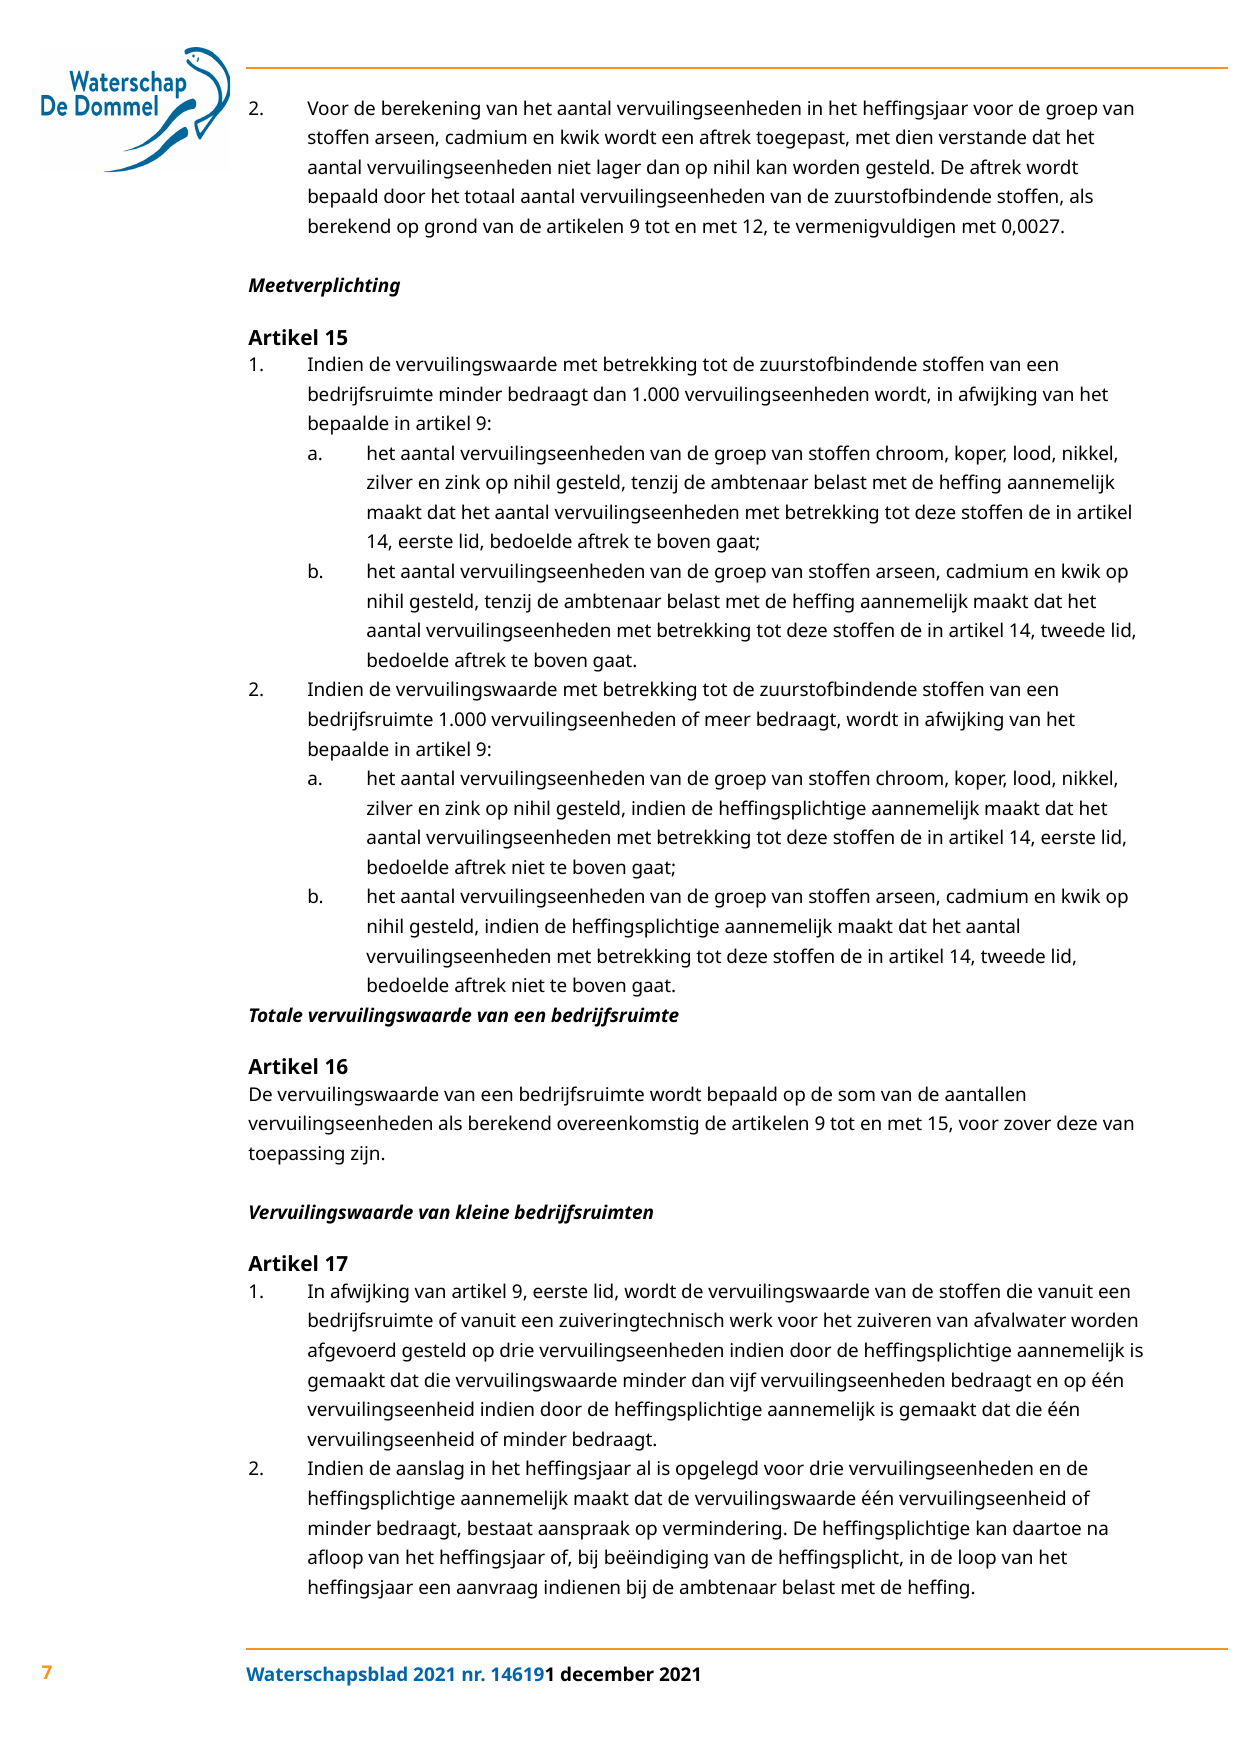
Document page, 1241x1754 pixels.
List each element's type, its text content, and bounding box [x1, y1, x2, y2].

picture [198, 118, 210, 131]
picture [41, 47, 231, 172]
list In afwijking van artikel 9, eerste lid, wordt de vervuilingswaarde van de stoffen die vanuit een bedrijfsruimte of vanuit een zuiveringtechnisch werk voor het zuiveren van afvalwater worden afgevoerd gesteld op drie vervuilingseenheden indien door de heffingsplichtige aannemelijk is gemaakt dat die vervuilingswaarde minder dan vijf vervuilingseenheden bedraagt en op één vervuilingseenheid indien door de heffingsplichtige aannemelijk is gemaakt dat die één vervuilingseenheid of minder bedraagt. [248, 1278, 1152, 1452]
text De vervuilingswaarde van een bedrijfsruimte wordt bepaald op de som van de aantallen vervuilingseenheden als berekend overeenkomstig de artikelen 9 tot en met 15, voor zover deze van toepassing zijn. [248, 1081, 1152, 1166]
text Artikel 16 [248, 1052, 1152, 1081]
text Artikel 15 [248, 323, 1152, 351]
list het aantal vervuilingseenheden van de groep van stoffen arseen, cadmium en kwik op nihil gesteld, tenzij de ambtenaar belast met de heffing aannemelijk maakt dat het aantal vervuilingseenheden met betrekking tot deze stoffen de in artikel 14, tweede lid, bedoelde aftrek te boven gaat. [307, 558, 1152, 673]
text Artikel 17 [248, 1249, 1152, 1278]
list Indien de aanslag in het heffingsjaar al is opgelegd voor drie vervuilingseenheden en de heffingsplichtige aannemelijk maakt dat de vervuilingswaarde één vervuilingseenheid of minder bedraagt, bestaat aanspraak op vermindering. De heffingsplichtige kan daartoe na afloop van het heffingsjaar of, bij beëindiging van de heffingsplicht, in de loop van het heffingsjaar een aanvraag indienen bij de ambtenaar belast met de heffing. [248, 1456, 1152, 1599]
list het aantal vervuilingseenheden van de groep van stoffen arseen, cadmium en kwik op nihil gesteld, indien de heffingsplichtige aannemelijk maakt dat het aantal vervuilingseenheden met betrekking tot deze stoffen de in artikel 14, tweede lid, bedoelde aftrek niet te boven gaat. [307, 884, 1152, 998]
picture [204, 47, 231, 76]
text Meetverplichting [248, 272, 1152, 298]
list het aantal vervuilingseenheden van de groep van stoffen chroom, koper, lood, nikkel, zilver en zink op nihil gesteld, indien de heffingsplichtige aannemelijk maakt dat het aantal vervuilingseenheden met betrekking tot deze stoffen de in artikel 14, eerste lid, bedoelde aftrek niet te boven gaat; [307, 765, 1152, 880]
list Indien de vervuilingswaarde met betrekking tot de zuurstofbindende stoffen van een bedrijfsruimte 1.000 vervuilingseenheden of meer bedraagt, wordt in afwijking van het bepaalde in artikel 9: [248, 677, 1152, 761]
text Totale vervuilingswaarde van een bedrijfsruimte [248, 1002, 1152, 1028]
text Vervuilingswaarde van kleine bedrijfsruimten [248, 1199, 1152, 1225]
list Voor de berekening van het aantal vervuilingseenheden in het heffingsjaar voor de groep van stoffen arseen, cadmium en kwik wordt een aftrek toegepast, met dien verstande dat het aantal vervuilingseenheden niet lager dan op nihil kan worden gesteld. De aftrek wordt bepaald door het totaal aantal vervuilingseenheden van de zuurstofbindende stoffen, als berekend op grond van de artikelen 9 tot en met 12, te vermenigvuldigen met 0,0027. [248, 95, 1152, 239]
picture [45, 99, 51, 111]
list Indien de vervuilingswaarde met betrekking tot de zuurstofbindende stoffen van een bedrijfsruimte minder bedraagt dan 1.000 vervuilingseenheden wordt, in afwijking van het bepaalde in artikel 9: [248, 351, 1152, 436]
list het aantal vervuilingseenheden van de groep van stoffen chroom, koper, lood, nikkel, zilver en zink op nihil gesteld, tenzij de ambtenaar belast met de heffing aannemelijk maakt dat het aantal vervuilingseenheden met betrekking tot deze stoffen de in artikel 14, eerste lid, bedoelde aftrek te boven gaat; [307, 440, 1152, 554]
